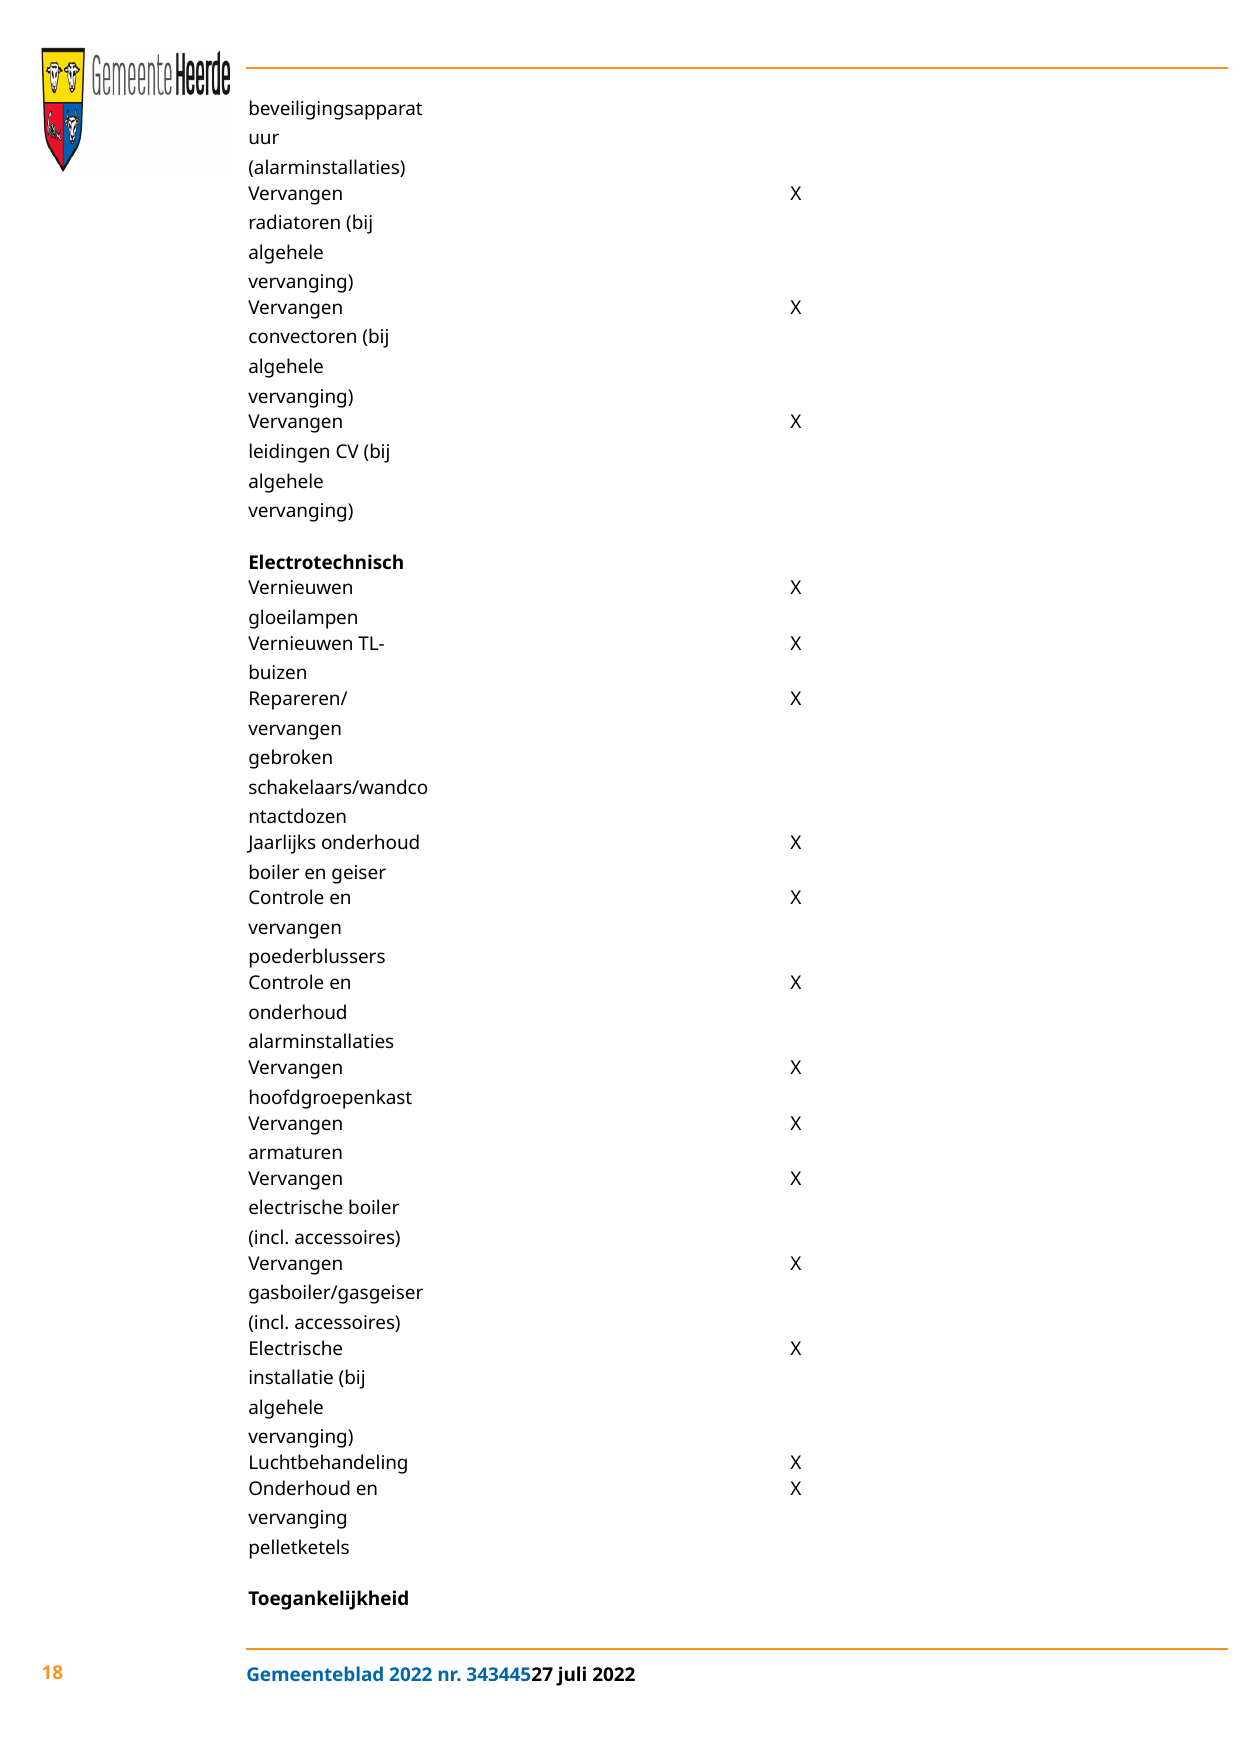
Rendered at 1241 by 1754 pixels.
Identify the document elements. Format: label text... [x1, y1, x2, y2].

table_cell [609, 1449, 790, 1475]
table_cell [971, 1165, 1152, 1250]
table_cell [609, 1335, 790, 1449]
table_cell [609, 1586, 790, 1611]
table_cell X [790, 1110, 971, 1165]
table_cell [971, 95, 1152, 180]
table_cell X [790, 1449, 971, 1475]
table_cell [971, 1054, 1152, 1110]
table_cell [971, 549, 1152, 574]
table_cell [609, 549, 790, 574]
table_cell [429, 1475, 609, 1560]
table_cell [971, 294, 1152, 409]
table_cell Electrotechnisch [248, 549, 429, 574]
table_cell [971, 1560, 1152, 1586]
table_cell Repareren/vervangen gebroken schakelaars/wandcontactdozen [248, 685, 429, 829]
table_cell [971, 1586, 1152, 1611]
table_cell [609, 970, 790, 1054]
table_cell [429, 1110, 609, 1165]
table_cell Vernieuwen TL-buizen [248, 630, 429, 685]
table_cell [429, 294, 609, 409]
table_cell X [790, 1250, 971, 1335]
table_cell [609, 180, 790, 294]
table_cell X [790, 885, 971, 969]
table_cell [429, 685, 609, 829]
table_cell [429, 829, 609, 884]
table_cell [609, 630, 790, 685]
table_cell [971, 575, 1152, 630]
table_cell [609, 575, 790, 630]
table_cell [971, 630, 1152, 685]
table_cell X [790, 1335, 971, 1449]
table_cell [971, 1110, 1152, 1165]
table_cell [429, 1250, 609, 1335]
table_cell Vervangen leidingen CV (bij algehele vervanging) [248, 409, 429, 523]
table_cell [429, 523, 609, 549]
table_cell [609, 1110, 790, 1165]
table_cell [971, 685, 1152, 829]
table_cell [609, 409, 790, 523]
table_cell [971, 1475, 1152, 1560]
table_cell [609, 1054, 790, 1110]
table_cell [248, 1560, 429, 1586]
table_cell X [790, 294, 971, 409]
table_cell [429, 95, 609, 180]
table_cell [790, 1560, 971, 1586]
table_cell [790, 523, 971, 549]
table_cell [790, 1586, 971, 1611]
table_cell [429, 180, 609, 294]
table_cell Vervangen electrische boiler (incl. accessoires) [248, 1165, 429, 1250]
table_cell Onderhoud en vervanging pelletketels [248, 1475, 429, 1560]
table_cell [429, 1560, 609, 1586]
table_cell Vervangen convectoren (bij algehele vervanging) [248, 294, 429, 409]
table_cell [971, 1449, 1152, 1475]
table_cell [971, 180, 1152, 294]
table_cell [429, 1449, 609, 1475]
table_cell [971, 885, 1152, 969]
table_cell Controle en vervangen poederblussers [248, 885, 429, 969]
table_cell X [790, 685, 971, 829]
table_cell Vervangen hoofdgroepenkast [248, 1054, 429, 1110]
table_cell X [790, 1475, 971, 1560]
table_cell [609, 95, 790, 180]
table_cell [609, 1560, 790, 1586]
table_cell [609, 685, 790, 829]
table_cell [609, 523, 790, 549]
table_cell Vernieuwen gloeilampen [248, 575, 429, 630]
table_cell [971, 1335, 1152, 1449]
table_cell [971, 409, 1152, 523]
table_cell [609, 1250, 790, 1335]
picture [41, 47, 231, 172]
table_cell X [790, 409, 971, 523]
table_cell [429, 1335, 609, 1449]
table_cell X [790, 630, 971, 685]
table_cell [429, 409, 609, 523]
table_cell X [790, 1165, 971, 1250]
table_cell X [790, 970, 971, 1054]
table_cell Luchtbehandeling [248, 1449, 429, 1475]
table_cell [971, 970, 1152, 1054]
table_cell [790, 95, 971, 180]
table_cell Electrische installatie (bij algehele vervanging) [248, 1335, 429, 1449]
table_cell Vervangen gasboiler/gasgeiser (incl. accessoires) [248, 1250, 429, 1335]
table_cell [971, 829, 1152, 884]
table_cell [429, 549, 609, 574]
table_cell X [790, 180, 971, 294]
table_cell [790, 549, 971, 574]
table_cell X [790, 1054, 971, 1110]
table_cell [609, 829, 790, 884]
table_cell [609, 885, 790, 969]
table_cell [429, 1165, 609, 1250]
table_cell [248, 523, 429, 549]
table_cell [429, 1586, 609, 1611]
table_cell [609, 1165, 790, 1250]
table_cell Controle en onderhoud alarminstallaties [248, 970, 429, 1054]
table_cell Vervangen armaturen [248, 1110, 429, 1165]
table_cell [429, 630, 609, 685]
table_cell Toegankelijkheid [248, 1586, 429, 1611]
table_cell [429, 1054, 609, 1110]
table_cell [429, 970, 609, 1054]
table_cell X [790, 829, 971, 884]
table_cell [971, 523, 1152, 549]
table_cell Vervangen radiatoren (bij algehele vervanging) [248, 180, 429, 294]
table_cell [429, 885, 609, 969]
table_cell [429, 575, 609, 630]
table_cell [609, 294, 790, 409]
table_cell [971, 1250, 1152, 1335]
table_cell Jaarlijks onderhoud boiler en geiser [248, 829, 429, 884]
table_cell [609, 1475, 790, 1560]
table_cell beveiligingsapparatuur (alarminstallaties) [248, 95, 429, 180]
table_cell X [790, 575, 971, 630]
